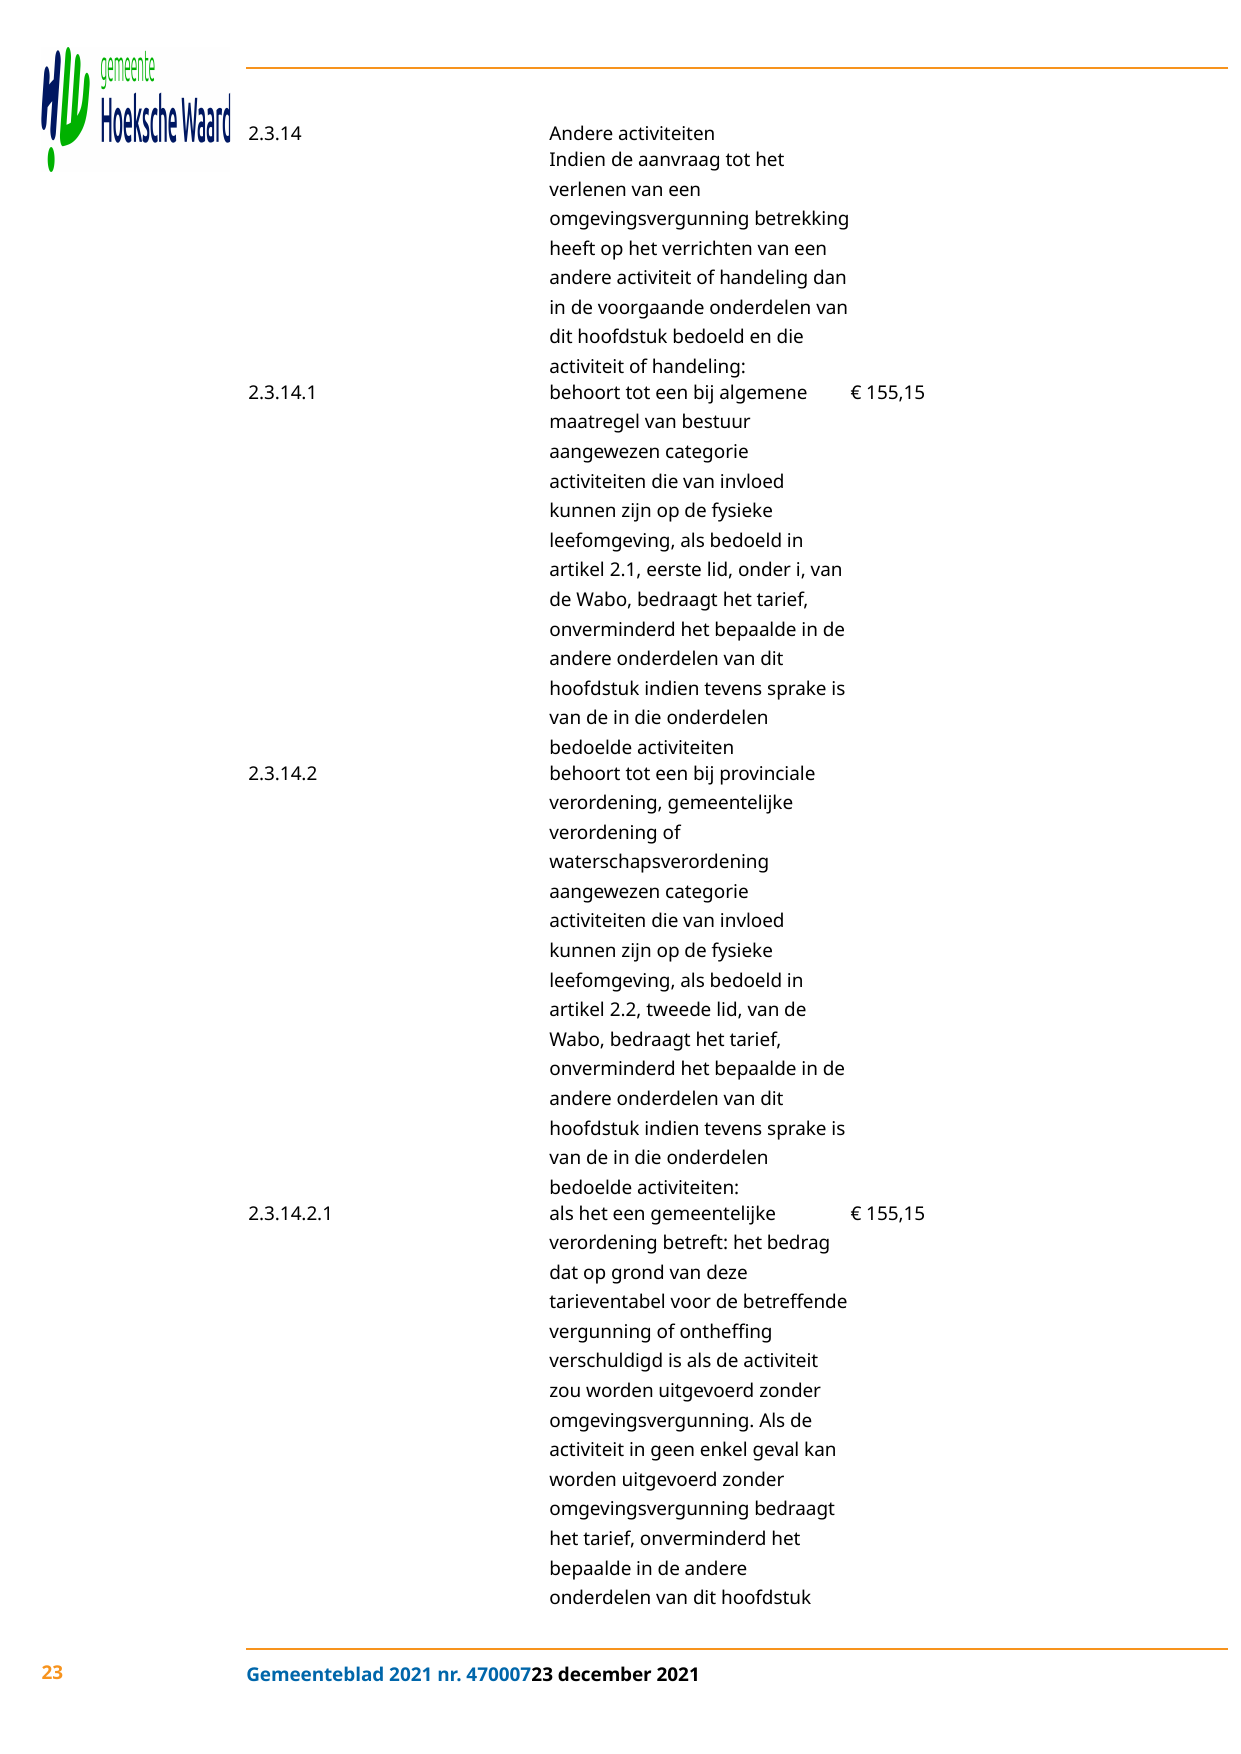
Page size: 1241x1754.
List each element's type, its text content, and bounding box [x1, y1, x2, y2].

table_cell € 155,15 [850, 379, 1152, 760]
table_cell [850, 95, 1152, 121]
table_cell [850, 121, 1152, 146]
table_cell [850, 146, 1152, 379]
table_cell [248, 146, 549, 379]
picture [41, 47, 231, 172]
table_cell [248, 95, 549, 121]
table_cell € 155,15 [850, 1200, 1152, 1610]
table_cell [850, 760, 1152, 1200]
table_cell Indien de aanvraag tot het verlenen van een omgevingsvergunning betrekking heeft op het verrichten van een andere activiteit of handeling dan in de voorgaande onderdelen van dit hoofdstuk bedoeld en die activiteit of handeling: [549, 146, 850, 379]
table_cell behoort tot een bij algemene maatregel van bestuur aangewezen categorie activiteiten die van invloed kunnen zijn op de fysieke leefomgeving, als bedoeld in artikel 2.1, eerste lid, onder i, van de Wabo, bedraagt het tarief, onverminderd het bepaalde in de andere onderdelen van dit hoofdstuk indien tevens sprake is van de in die onderdelen bedoelde activiteiten [549, 379, 850, 760]
table_cell [549, 95, 850, 121]
table_cell 2.3.14.1 [248, 379, 549, 760]
table_cell behoort tot een bij provinciale verordening, gemeentelijke verordening of waterschapsverordening aangewezen categorie activiteiten die van invloed kunnen zijn op de fysieke leefomgeving, als bedoeld in artikel 2.2, tweede lid, van de Wabo, bedraagt het tarief, onverminderd het bepaalde in de andere onderdelen van dit hoofdstuk indien tevens sprake is van de in die onderdelen bedoelde activiteiten: [549, 760, 850, 1200]
table_cell als het een gemeentelijke verordening betreft: het bedrag dat op grond van deze tarieventabel voor de betreffende vergunning of ontheffing verschuldigd is als de activiteit zou worden uitgevoerd zonder omgevingsvergunning. Als de activiteit in geen enkel geval kan worden uitgevoerd zonder omgevingsvergunning bedraagt het tarief, onverminderd het bepaalde in de andere onderdelen van dit hoofdstuk [549, 1200, 850, 1610]
table_cell 2.3.14.2.1 [248, 1200, 549, 1610]
table_cell 2.3.14 [248, 121, 549, 146]
table_cell Andere activiteiten [549, 121, 850, 146]
table_cell 2.3.14.2 [248, 760, 549, 1200]
